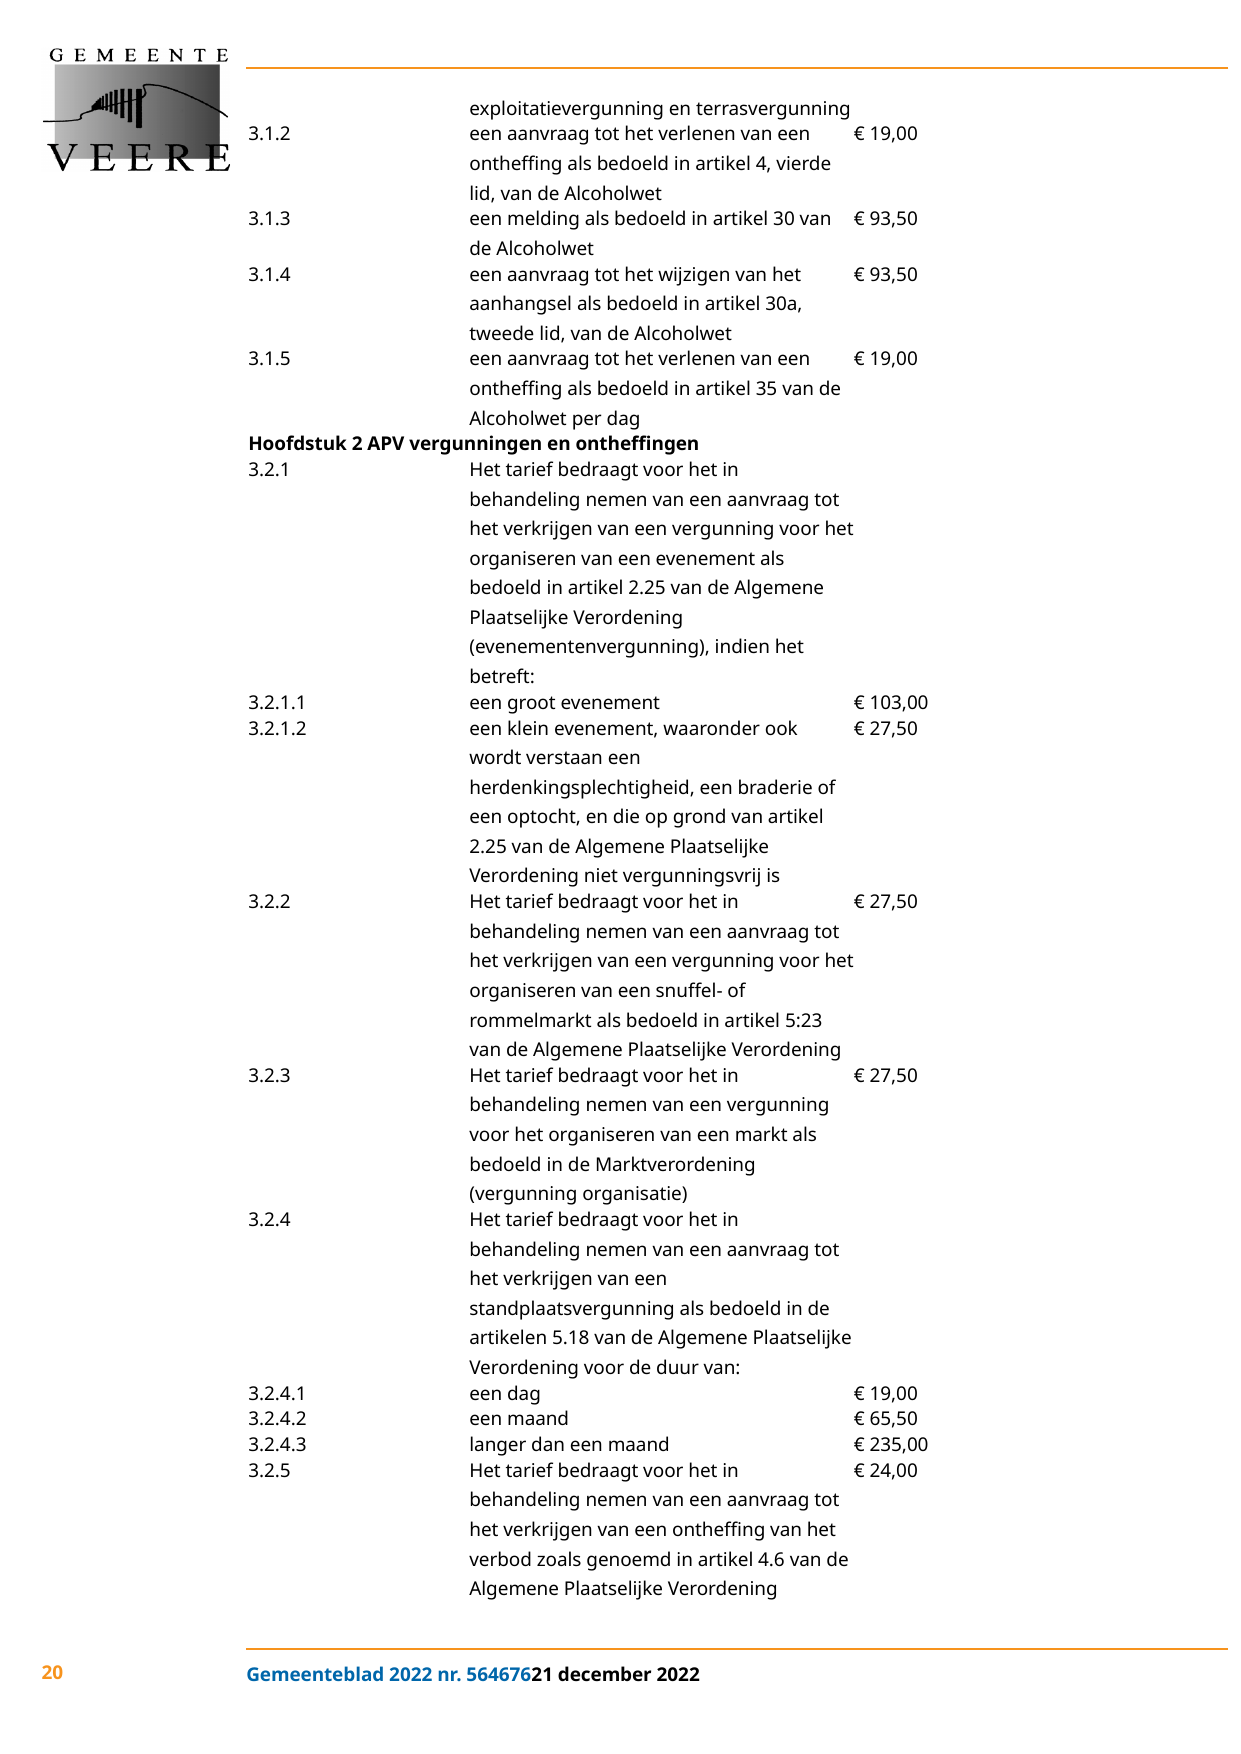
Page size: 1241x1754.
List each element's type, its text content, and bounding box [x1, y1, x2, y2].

table_cell een aanvraag tot het verlenen van een ontheffing als bedoeld in artikel 4, vierde lid, van de Alcoholwet [469, 121, 854, 205]
table_cell een groot evenement [469, 689, 854, 715]
table_cell 3.1.5 [248, 346, 469, 431]
table_cell € 235,00 [854, 1431, 1152, 1457]
table_cell Het tarief bedraagt voor het in behandeling nemen van een aanvraag tot het verkrijgen van een vergunning voor het organiseren van een snuffel- of rommelmarkt als bedoeld in artikel 5:23 van de Algemene Plaatselijke Verordening [469, 889, 854, 1062]
table_cell 3.2.4.2 [248, 1406, 469, 1431]
table_cell [854, 456, 1152, 689]
table_cell 3.2.1.1 [248, 689, 469, 715]
table_cell Het tarief bedraagt voor het in behandeling nemen van een vergunning voor het organiseren van een markt als bedoeld in de Marktverordening (vergunning organisatie) [469, 1062, 854, 1206]
table_cell een klein evenement, waaronder ook wordt verstaan een herdenkingsplechtigheid, een braderie of een optocht, en die op grond van artikel 2.25 van de Algemene Plaatselijke Verordening niet vergunningsvrij is [469, 715, 854, 888]
table_cell 3.2.1 [248, 456, 469, 689]
table_cell € 65,50 [854, 1406, 1152, 1431]
table_cell [854, 1206, 1152, 1380]
table_cell 3.2.4 [248, 1206, 469, 1380]
table_cell Hoofdstuk 2 APV vergunningen en ontheffingen [248, 431, 1152, 456]
table_cell 3.2.5 [248, 1457, 469, 1601]
table_cell [854, 95, 1152, 121]
table_cell Het tarief bedraagt voor het in behandeling nemen van een aanvraag tot het verkrijgen van een vergunning voor het organiseren van een evenement als bedoeld in artikel 2.25 van de Algemene Plaatselijke Verordening (evenementenvergunning), indien het betreft: [469, 456, 854, 689]
table_cell een melding als bedoeld in artikel 30 van de Alcoholwet [469, 205, 854, 261]
table_cell 3.1.4 [248, 261, 469, 346]
picture [41, 47, 231, 172]
table_cell € 19,00 [854, 1380, 1152, 1406]
table_cell € 19,00 [854, 121, 1152, 205]
table_cell € 93,50 [854, 261, 1152, 346]
table_cell 3.1.2 [248, 121, 469, 205]
table_cell exploitatievergunning en terrasvergunning [469, 95, 854, 121]
table_cell [248, 95, 469, 121]
table_cell een dag [469, 1380, 854, 1406]
table_cell Het tarief bedraagt voor het in behandeling nemen van een aanvraag tot het verkrijgen van een standplaatsvergunning als bedoeld in de artikelen 5.18 van de Algemene Plaatselijke Verordening voor de duur van: [469, 1206, 854, 1380]
table_cell € 24,00 [854, 1457, 1152, 1601]
table_cell € 27,50 [854, 1062, 1152, 1206]
table_cell 3.2.2 [248, 889, 469, 1062]
table_cell 3.2.4.1 [248, 1380, 469, 1406]
table_cell € 93,50 [854, 205, 1152, 261]
table_cell € 27,50 [854, 715, 1152, 888]
table_cell 3.2.1.2 [248, 715, 469, 888]
table_cell een aanvraag tot het wijzigen van het aanhangsel als bedoeld in artikel 30a, tweede lid, van de Alcoholwet [469, 261, 854, 346]
table_cell 3.2.3 [248, 1062, 469, 1206]
table_cell € 103,00 [854, 689, 1152, 715]
table_cell een aanvraag tot het verlenen van een ontheffing als bedoeld in artikel 35 van de Alcoholwet per dag [469, 346, 854, 431]
table_cell Het tarief bedraagt voor het in behandeling nemen van een aanvraag tot het verkrijgen van een ontheffing van het verbod zoals genoemd in artikel 4.6 van de Algemene Plaatselijke Verordening [469, 1457, 854, 1601]
table_cell 3.1.3 [248, 205, 469, 261]
table_cell € 27,50 [854, 889, 1152, 1062]
table_cell langer dan een maand [469, 1431, 854, 1457]
table_cell € 19,00 [854, 346, 1152, 431]
table_cell 3.2.4.3 [248, 1431, 469, 1457]
table_cell een maand [469, 1406, 854, 1431]
